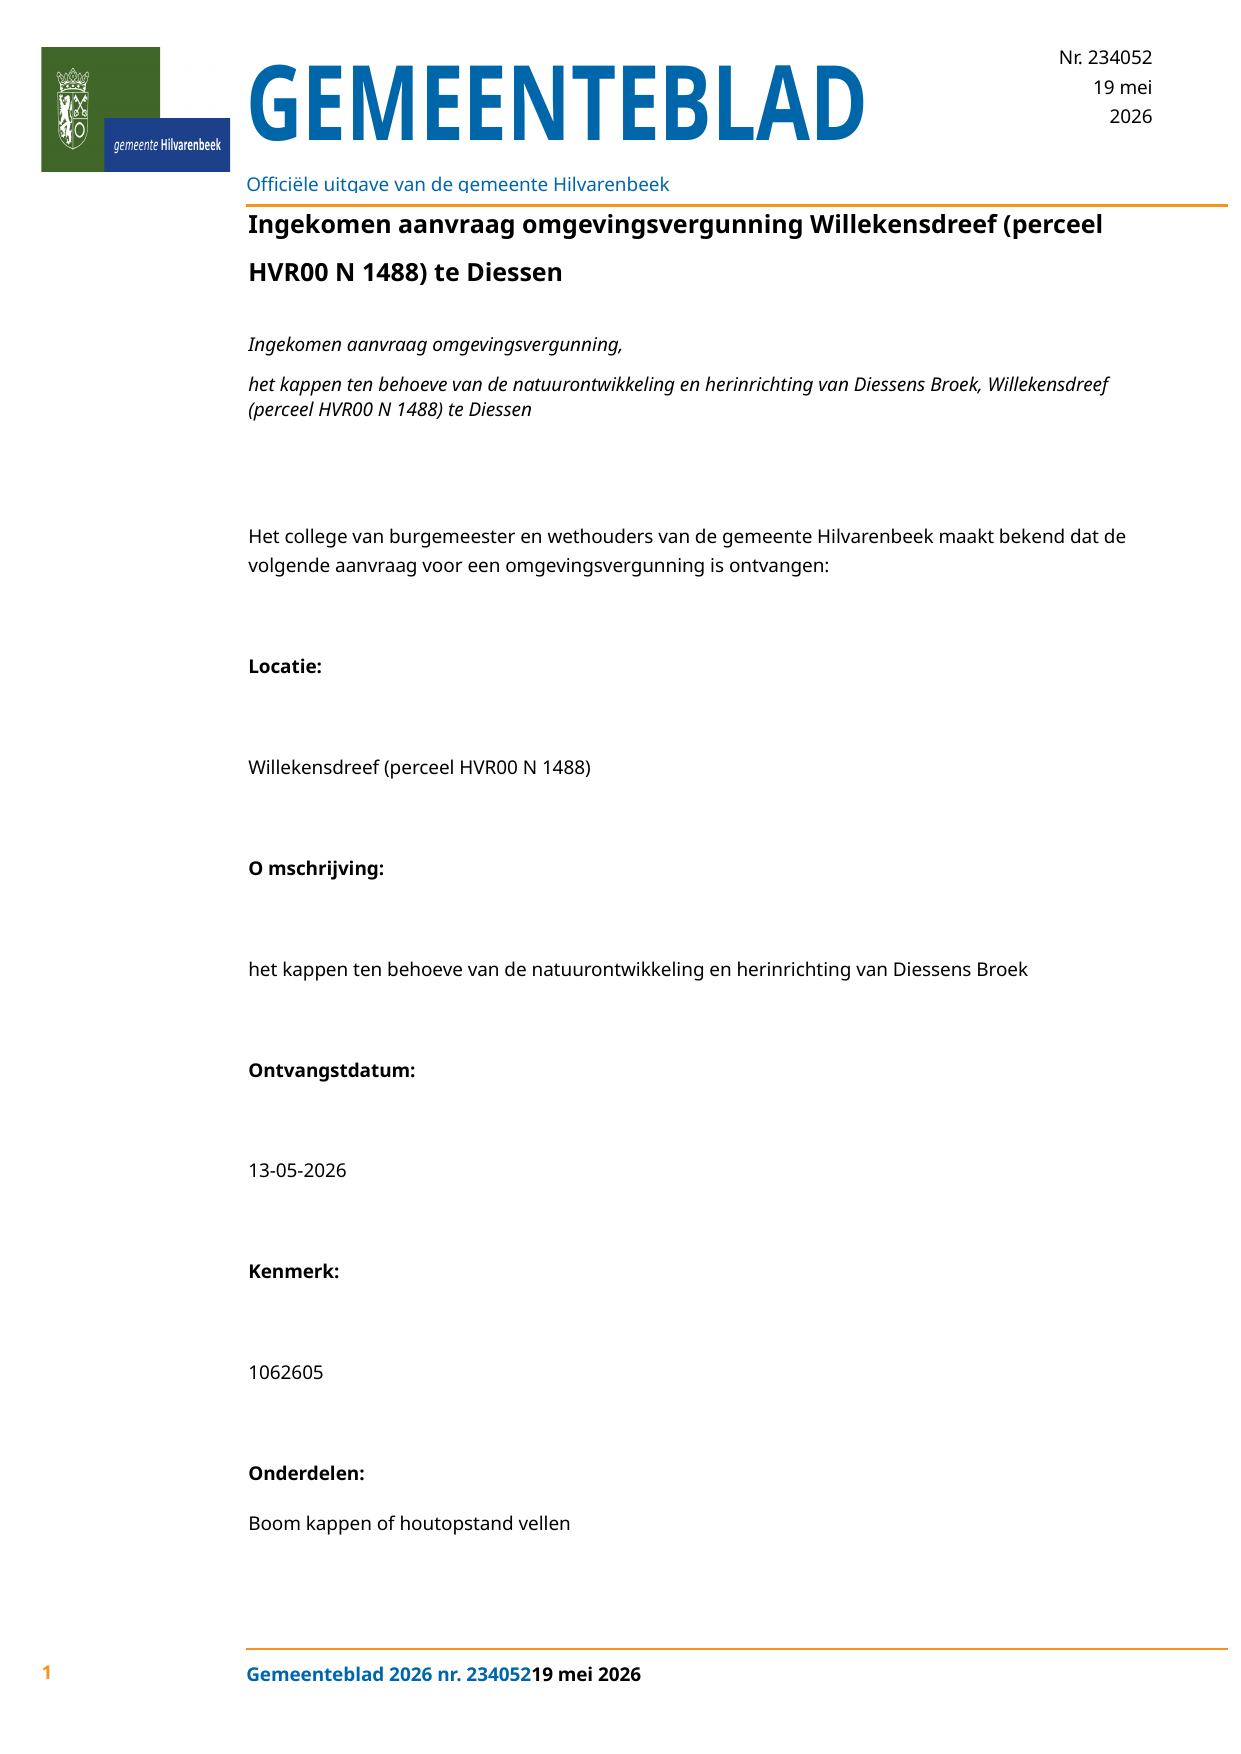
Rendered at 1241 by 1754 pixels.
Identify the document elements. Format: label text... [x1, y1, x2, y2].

text Boom kappen of houtopstand vellen [248, 1511, 1152, 1536]
text Locatie: [248, 653, 1152, 679]
text Ontvangstdatum: [248, 1057, 1152, 1082]
text Onderdelen: [248, 1460, 1152, 1486]
picture [41, 47, 231, 172]
text het kappen ten behoeve van de natuurontwikkeling en herinrichting van Diessens Broek [248, 956, 1152, 982]
text Willekensdreef (perceel HVR00 N 1488) [248, 754, 1152, 780]
text 13-05-2026 [248, 1158, 1152, 1183]
text het kappen ten behoeve van de natuurontwikkeling en herinrichting van Diessens Broek, Willekensdreef (perceel HVR00 N 1488) te Diessen [248, 371, 1152, 422]
text Kenmerk: [248, 1258, 1152, 1284]
text Het college van burgemeester en wethouders van de gemeente Hilvarenbeek maakt bekend dat de volgende aanvraag voor een omgevingsvergunning is ontvangen: [248, 523, 1152, 578]
text Ingekomen aanvraag omgevingsvergunning, [248, 331, 1152, 357]
text 1062605 [248, 1359, 1152, 1385]
text Ingekomen aanvraag omgevingsvergunning Willekensdreef (perceel HVR00 N 1488) te Diessen [248, 207, 1152, 288]
text O mschrijving: [248, 855, 1152, 881]
